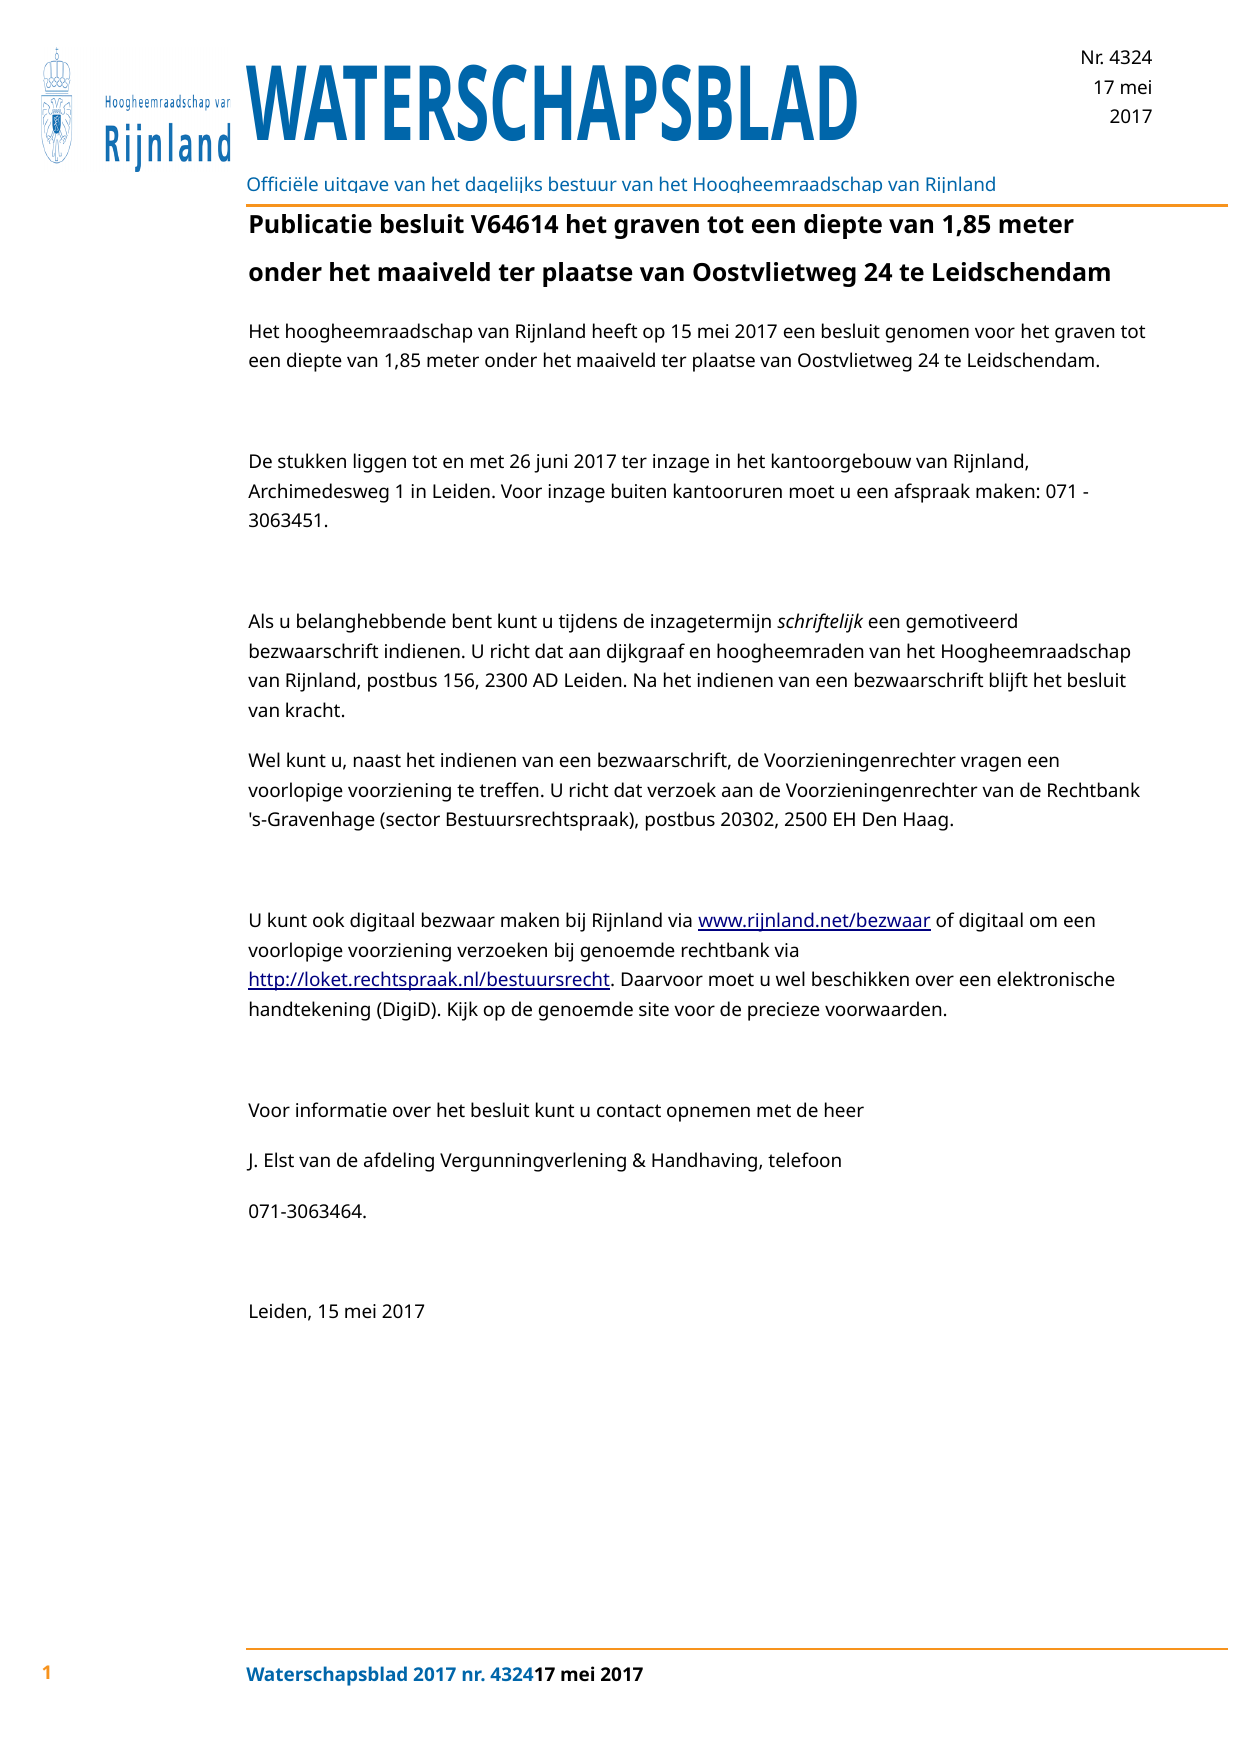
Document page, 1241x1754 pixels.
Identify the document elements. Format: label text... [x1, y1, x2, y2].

text 071-3063464. [248, 1198, 1152, 1224]
text Publicatie besluit V64614 het graven tot een diepte van 1,85 meter onder het maaiveld ter plaatse van Oostvlietweg 24 te Leidschendam [248, 207, 1152, 288]
text U kunt ook digitaal bezwaar maken bij Rijnland via www.rijnland.net/bezwaar of digitaal om een voorlopige voorziening verzoeken bij genoemde rechtbank via http://loket.rechtspraak.nl/bestuursrecht. Daarvoor moet u wel beschikken over een elektronische handtekening (DigiD). Kijk op de genoemde site voor de precieze voorwaarden. [248, 907, 1152, 1022]
text Voor informatie over het besluit kunt u contact opnemen met de heer [248, 1097, 1152, 1123]
text J. Elst van de afdeling Vergunningverlening & Handhaving, telefoon [248, 1147, 1152, 1173]
text Leiden, 15 mei 2017 [248, 1299, 1152, 1324]
text Als u belanghebbende bent kunt u tijdens de inzagetermijn schriftelijk een gemotiveerd bezwaarschrift indienen. U richt dat aan dijkgraaf en hoogheemraden van het Hoogheemraadschap van Rijnland, postbus 156, 2300 AD Leiden. Na het indienen van een bezwaarschrift blijft het besluit van kracht. [248, 608, 1152, 723]
text De stukken liggen tot en met 26 juni 2017 ter inzage in het kantoorgebouw van Rijnland, Archimedesweg 1 in Leiden. Voor inzage buiten kantooruren moet u een afspraak maken: 071 - 3063451. [248, 448, 1152, 533]
text Het hoogheemraadschap van Rijnland heeft op 15 mei 2017 een besluit genomen voor het graven tot een diepte van 1,85 meter onder het maaiveld ter plaatse van Oostvlietweg 24 te Leidschendam. [248, 318, 1152, 373]
text Wel kunt u, naast het indienen van een bezwaarschrift, de Voorzieningenrechter vragen een voorlopige voorziening te treffen. U richt dat verzoek aan de Voorzieningenrechter van de Rechtbank 's-Gravenhage (sector Bestuursrechtspraak), postbus 20302, 2500 EH Den Haag. [248, 747, 1152, 832]
picture [41, 47, 231, 172]
